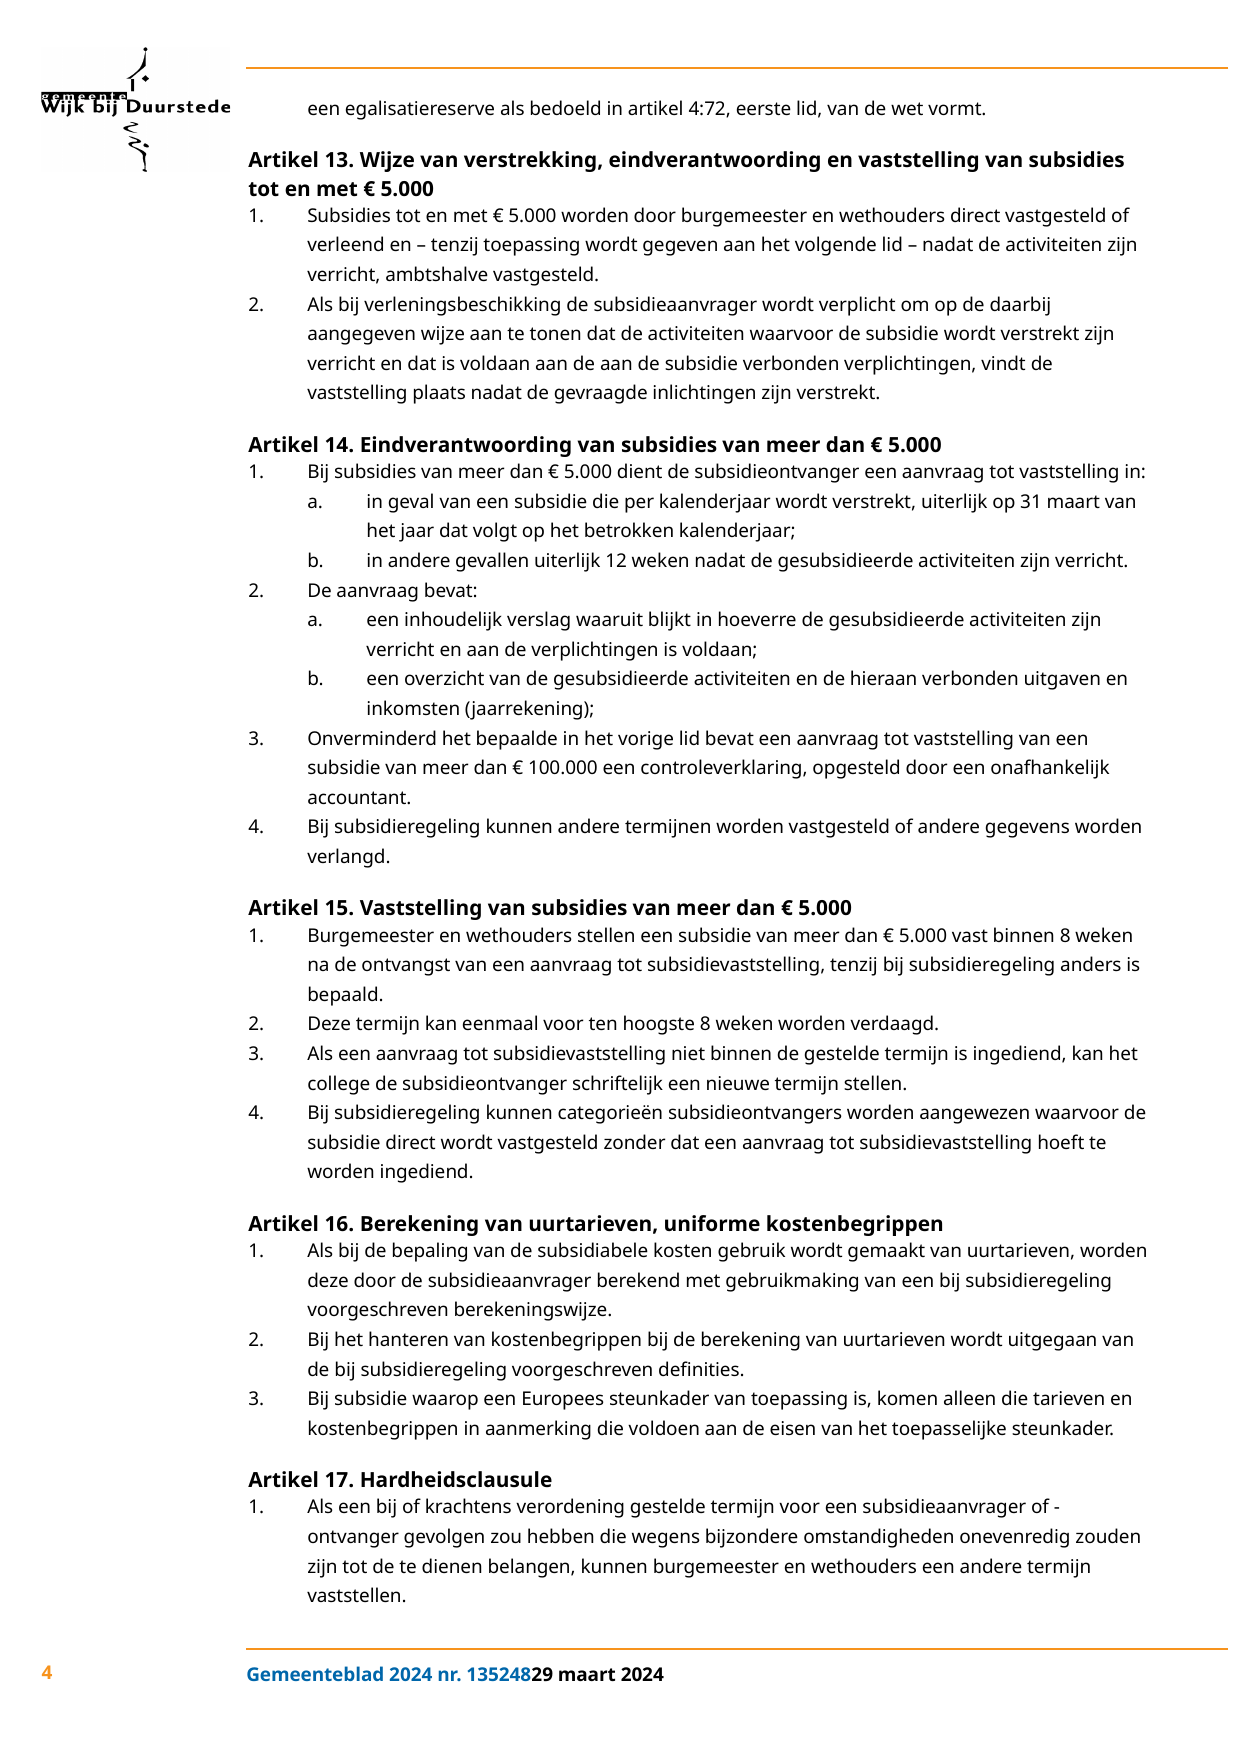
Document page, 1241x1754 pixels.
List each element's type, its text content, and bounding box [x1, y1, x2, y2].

list Als bij de bepaling van de subsidiabele kosten gebruik wordt gemaakt van uurtarieven, worden deze door de subsidieaanvrager berekend met gebruikmaking van een bij subsidieregeling voorgeschreven berekeningswijze. [248, 1237, 1152, 1322]
list Bij het hanteren van kostenbegrippen bij de berekening van uurtarieven wordt uitgegaan van de bij subsidieregeling voorgeschreven definities. [248, 1326, 1152, 1381]
list Als een aanvraag tot subsidievaststelling niet binnen de gestelde termijn is ingediend, kan het college de subsidieontvanger schriftelijk een nieuwe termijn stellen. [248, 1040, 1152, 1096]
text Artikel 15. Vaststelling van subsidies van meer dan € 5.000 [248, 893, 1152, 922]
list Bij subsidieregeling kunnen categorieën subsidieontvangers worden aangewezen waarvoor de subsidie direct wordt vastgesteld zonder dat een aanvraag tot subsidievaststelling hoeft te worden ingediend. [248, 1099, 1152, 1184]
list Onverminderd het bepaalde in het vorige lid bevat een aanvraag tot vaststelling van een subsidie van meer dan € 100.000 een controleverklaring, opgesteld door een onafhankelijk accountant. [248, 725, 1152, 809]
text Artikel 13. Wijze van verstrekking, eindverantwoording en vaststelling van subsidies tot en met € 5.000 [248, 145, 1152, 202]
list Subsidies tot en met € 5.000 worden door burgemeester en wethouders direct vastgesteld of verleend en – tenzij toepassing wordt gegeven aan het volgende lid – nadat de activiteiten zijn verricht, ambtshalve vastgesteld. [248, 202, 1152, 287]
text Artikel 16. Berekening van uurtarieven, uniforme kostenbegrippen [248, 1209, 1152, 1237]
list in andere gevallen uiterlijk 12 weken nadat de gesubsidieerde activiteiten zijn verricht. [307, 547, 1152, 573]
text Artikel 17. Hardheidsclausule [248, 1465, 1152, 1494]
list Als bij verleningsbeschikking de subsidieaanvrager wordt verplicht om op de daarbij aangegeven wijze aan te tonen dat de activiteiten waarvoor de subsidie wordt verstrekt zijn verricht en dat is voldaan aan de aan de subsidie verbonden verplichtingen, vindt de vaststelling plaats nadat de gevraagde inlichtingen zijn verstrekt. [248, 291, 1152, 405]
list Bij subsidieregeling kunnen andere termijnen worden vastgesteld of andere gegevens worden verlangd. [248, 813, 1152, 869]
list Deze termijn kan eenmaal voor ten hoogste 8 weken worden verdaagd. [248, 1011, 1152, 1036]
text Artikel 14. Eindverantwoording van subsidies van meer dan € 5.000 [248, 430, 1152, 458]
list Bij subsidies van meer dan € 5.000 dient de subsidieontvanger een aanvraag tot vaststelling in: [248, 458, 1152, 484]
list De aanvraag bevat: [248, 577, 1152, 602]
list Als een bij of krachtens verordening gestelde termijn voor een subsidieaanvrager of -ontvanger gevolgen zou hebben die wegens bijzondere omstandigheden onevenredig zouden zijn tot de te dienen belangen, kunnen burgemeester en wethouders een andere termijn vaststellen. [248, 1494, 1152, 1608]
picture [41, 47, 231, 172]
list een inhoudelijk verslag waaruit blijkt in hoeverre de gesubsidieerde activiteiten zijn verricht en aan de verplichtingen is voldaan; [307, 606, 1152, 662]
list een egalisatiereserve als bedoeld in artikel 4:72, eerste lid, van de wet vormt. [248, 95, 1152, 121]
list Bij subsidie waarop een Europees steunkader van toepassing is, komen alleen die tarieven en kostenbegrippen in aanmerking die voldoen aan de eisen van het toepasselijke steunkader. [248, 1385, 1152, 1441]
list Burgemeester en wethouders stellen een subsidie van meer dan € 5.000 vast binnen 8 weken na de ontvangst van een aanvraag tot subsidievaststelling, tenzij bij subsidieregeling anders is bepaald. [248, 922, 1152, 1007]
list een overzicht van de gesubsidieerde activiteiten en de hieraan verbonden uitgaven en inkomsten (jaarrekening); [307, 666, 1152, 721]
list in geval van een subsidie die per kalenderjaar wordt verstrekt, uiterlijk op 31 maart van het jaar dat volgt op het betrokken kalenderjaar; [307, 488, 1152, 543]
